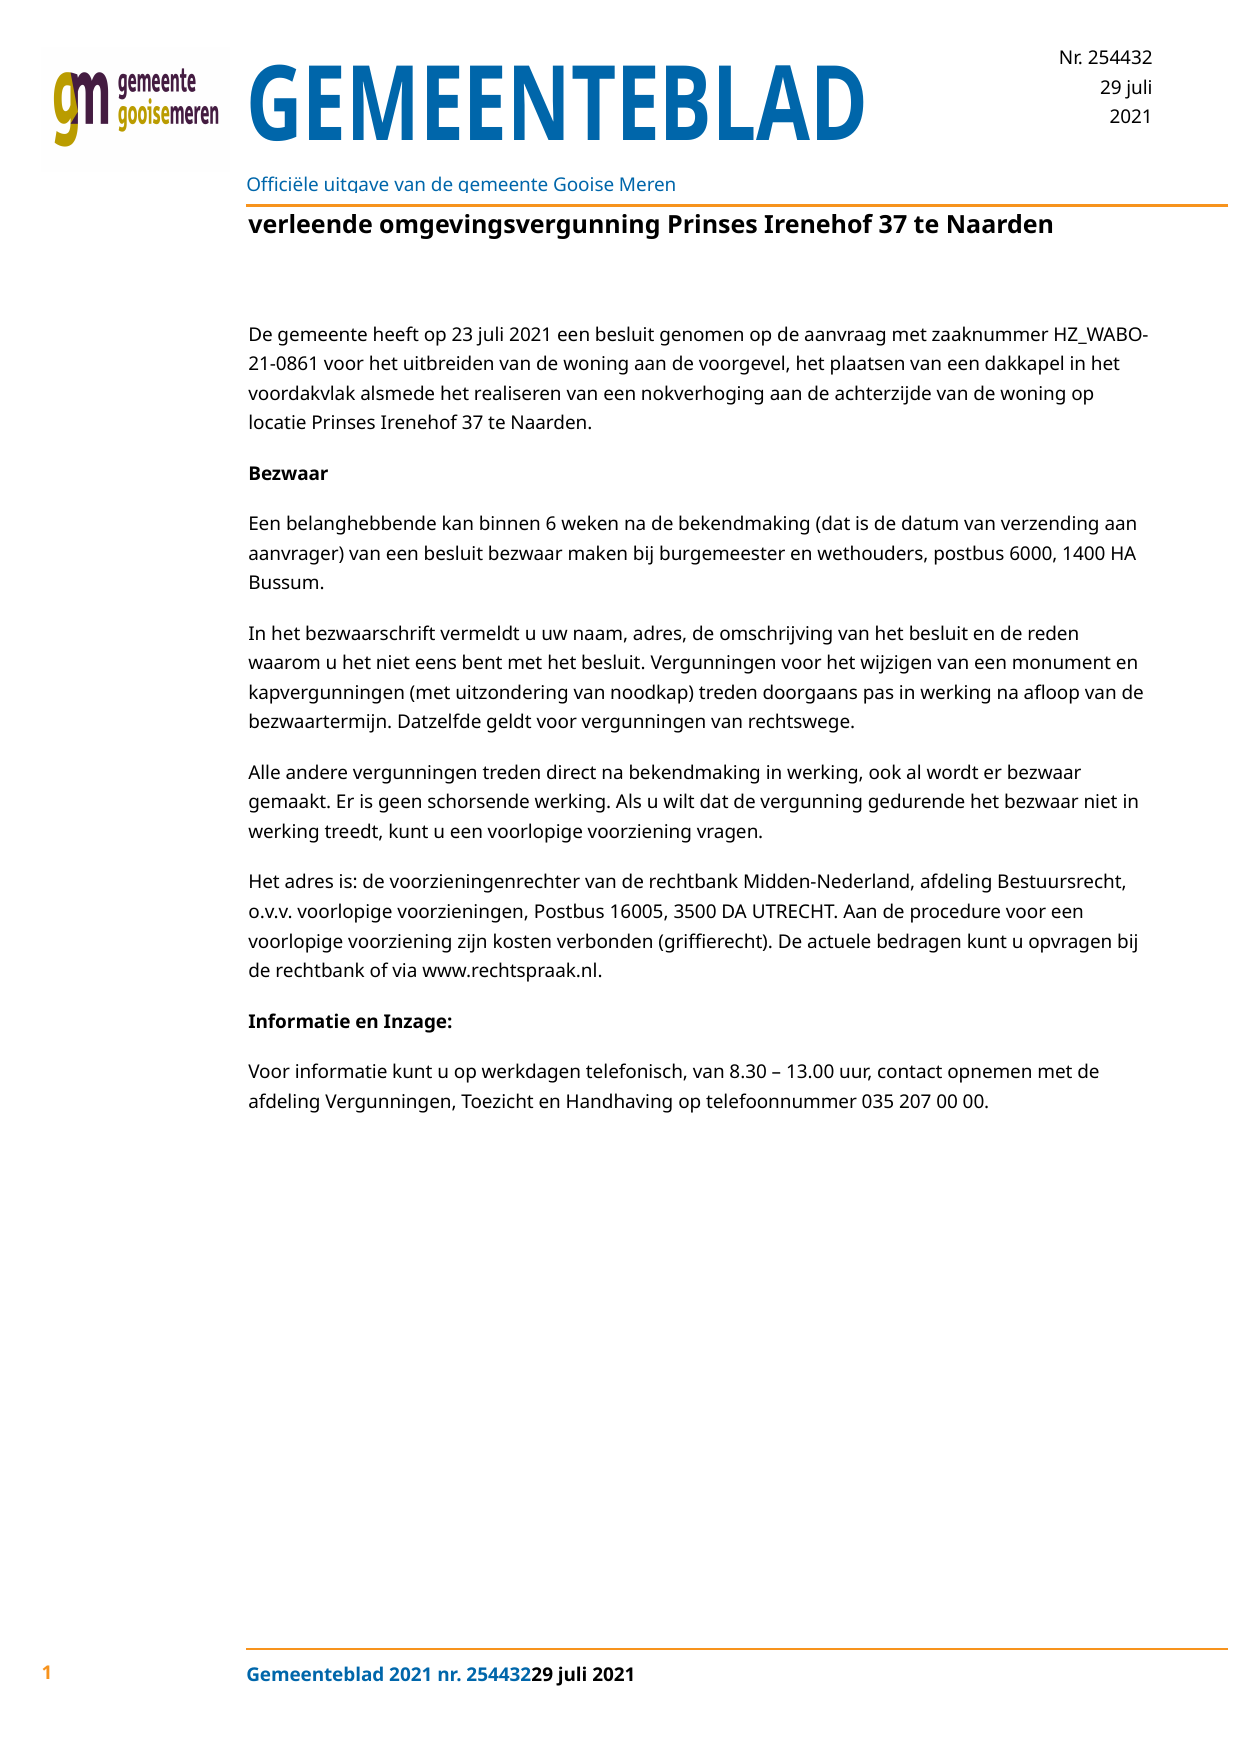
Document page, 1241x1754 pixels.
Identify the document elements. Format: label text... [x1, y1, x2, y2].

text verleende omgevingsvergunning Prinses Irenehof 37 te Naarden [248, 207, 1152, 241]
text Informatie en Inzage: [248, 1008, 1152, 1033]
text Een belanghebbende kan binnen 6 weken na de bekendmaking (dat is de datum van verzending aan aanvrager) van een besluit bezwaar maken bij burgemeester en wethouders, postbus 6000, 1400 HA Bussum. [248, 510, 1152, 595]
picture [41, 47, 231, 172]
text Voor informatie kunt u op werkdagen telefonisch, van 8.30 – 13.00 uur, contact opnemen met de afdeling Vergunningen, Toezicht en Handhaving op telefoonnummer 035 207 00 00. [248, 1058, 1152, 1113]
text Alle andere vergunningen treden direct na bekendmaking in werking, ook al wordt er bezwaar gemaakt. Er is geen schorsende werking. Als u wilt dat de vergunning gedurende het bezwaar niet in werking treedt, kunt u een voorlopige voorziening vragen. [248, 759, 1152, 844]
text De gemeente heeft op 23 juli 2021 een besluit genomen op de aanvraag met zaaknummer HZ_WABO-21-0861 voor het uitbreiden van de woning aan de voorgevel, het plaatsen van een dakkapel in het voordakvlak alsmede het realiseren van een nokverhoging aan de achterzijde van de woning op locatie Prinses Irenehof 37 te Naarden. [248, 321, 1152, 435]
text Het adres is: de voorzieningenrechter van de rechtbank Midden-Nederland, afdeling Bestuursrecht, o.v.v. voorlopige voorzieningen, Postbus 16005, 3500 DA UTRECHT. Aan de procedure voor een voorlopige voorziening zijn kosten verbonden (griffierecht). De actuele bedragen kunt u opvragen bij de rechtbank of via www.rechtspraak.nl. [248, 869, 1152, 983]
text Bezwaar [248, 460, 1152, 486]
text In het bezwaarschrift vermeldt u uw naam, adres, de omschrijving van het besluit en de reden waarom u het niet eens bent met het besluit. Vergunningen voor het wijzigen van een monument en kapvergunningen (met uitzondering van noodkap) treden doorgaans pas in werking na afloop van de bezwaartermijn. Datzelfde geldt voor vergunningen van rechtswege. [248, 620, 1152, 734]
